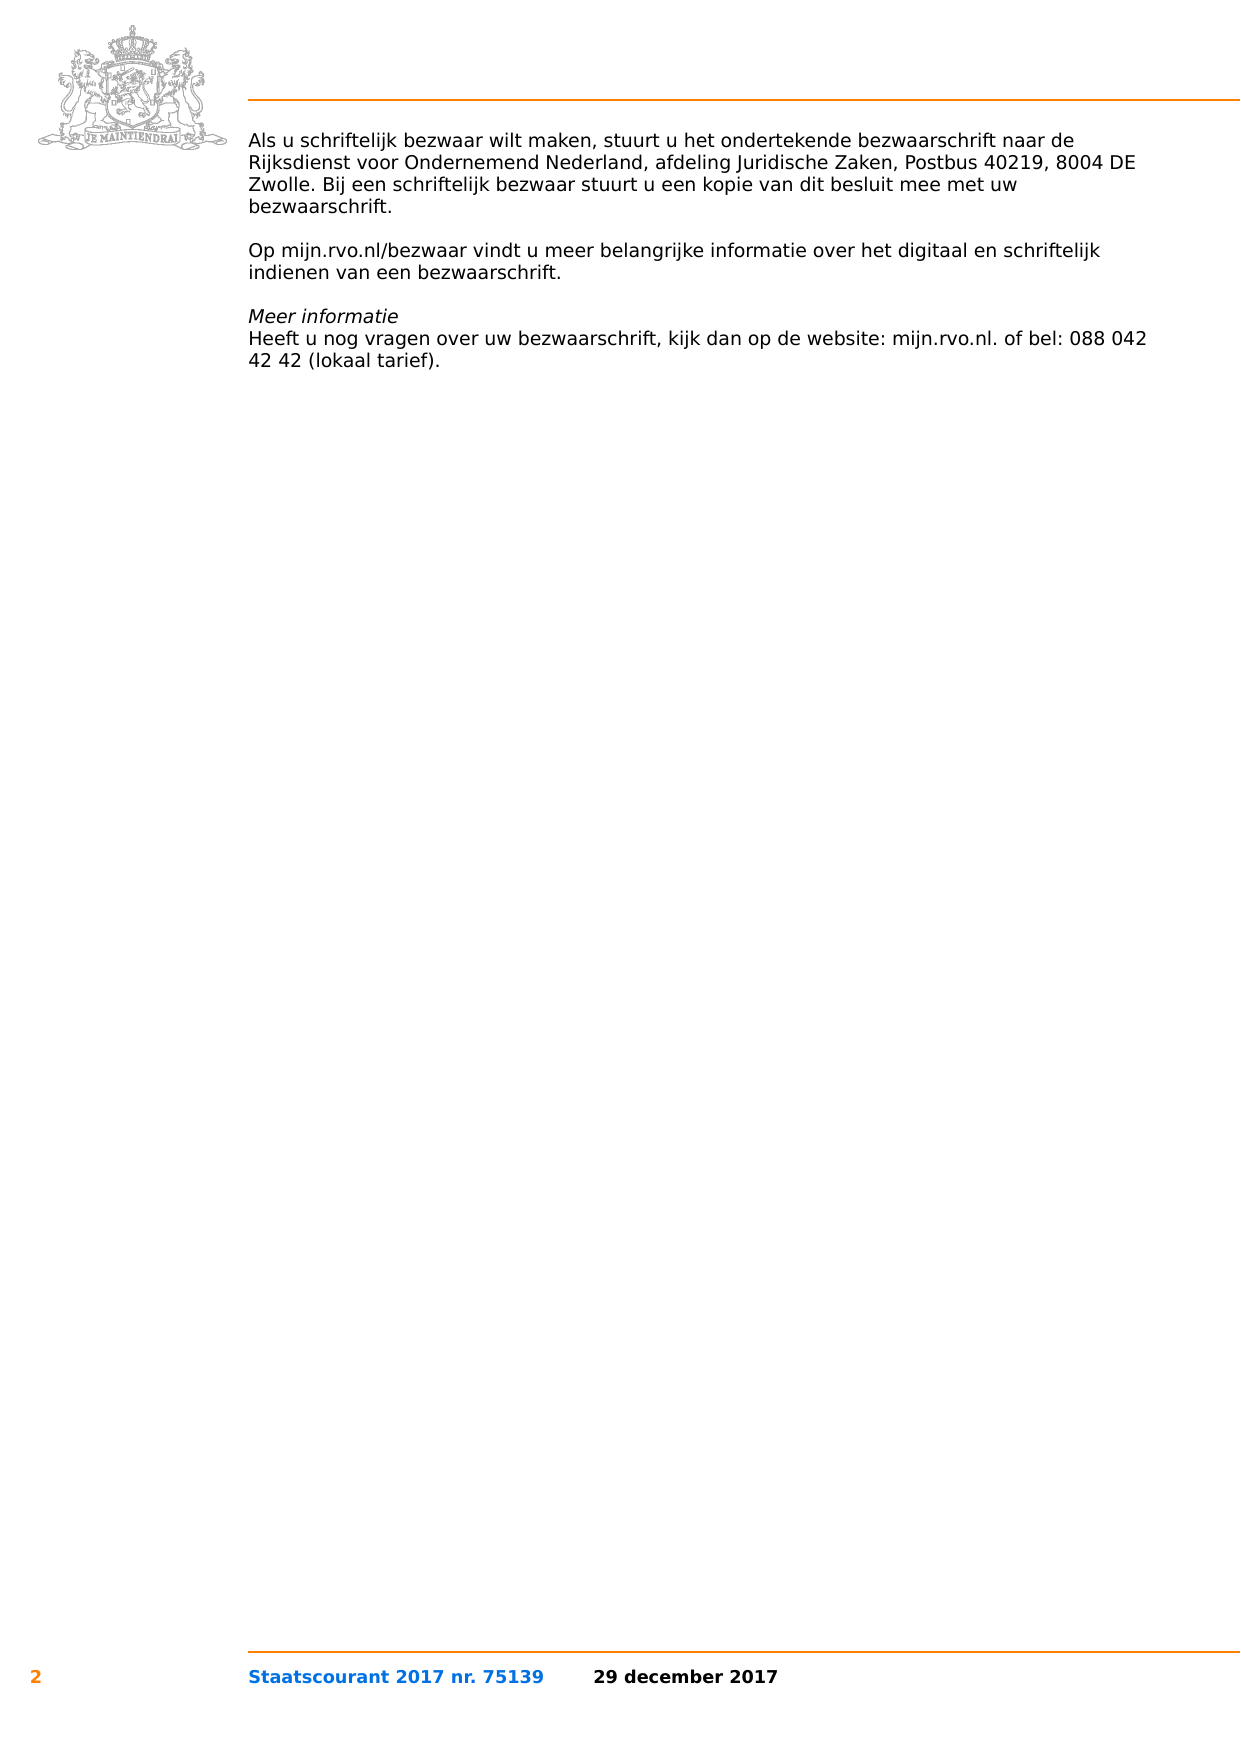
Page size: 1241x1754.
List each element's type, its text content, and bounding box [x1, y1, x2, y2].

picture [38, 25, 227, 150]
text Op mijn.rvo.nl/bezwaar vindt u meer belangrijke informatie over het digitaal en schriftelijk indienen van een bezwaarschrift. [248, 240, 1163, 284]
text Als u schriftelijk bezwaar wilt maken, stuurt u het ondertekende bezwaarschrift naar de Rijksdienst voor Ondernemend Nederland, afdeling Juridische Zaken, Postbus 40219, 8004 DE Zwolle. Bij een schriftelijk bezwaar stuurt u een kopie van dit besluit mee met uw bezwaarschrift. [248, 130, 1163, 218]
text Meer informatie [248, 306, 1163, 327]
text Heeft u nog vragen over uw bezwaarschrift, kijk dan op de website: mijn.rvo.nl. of bel: 088 042 42 42 (lokaal tarief). [248, 327, 1163, 371]
